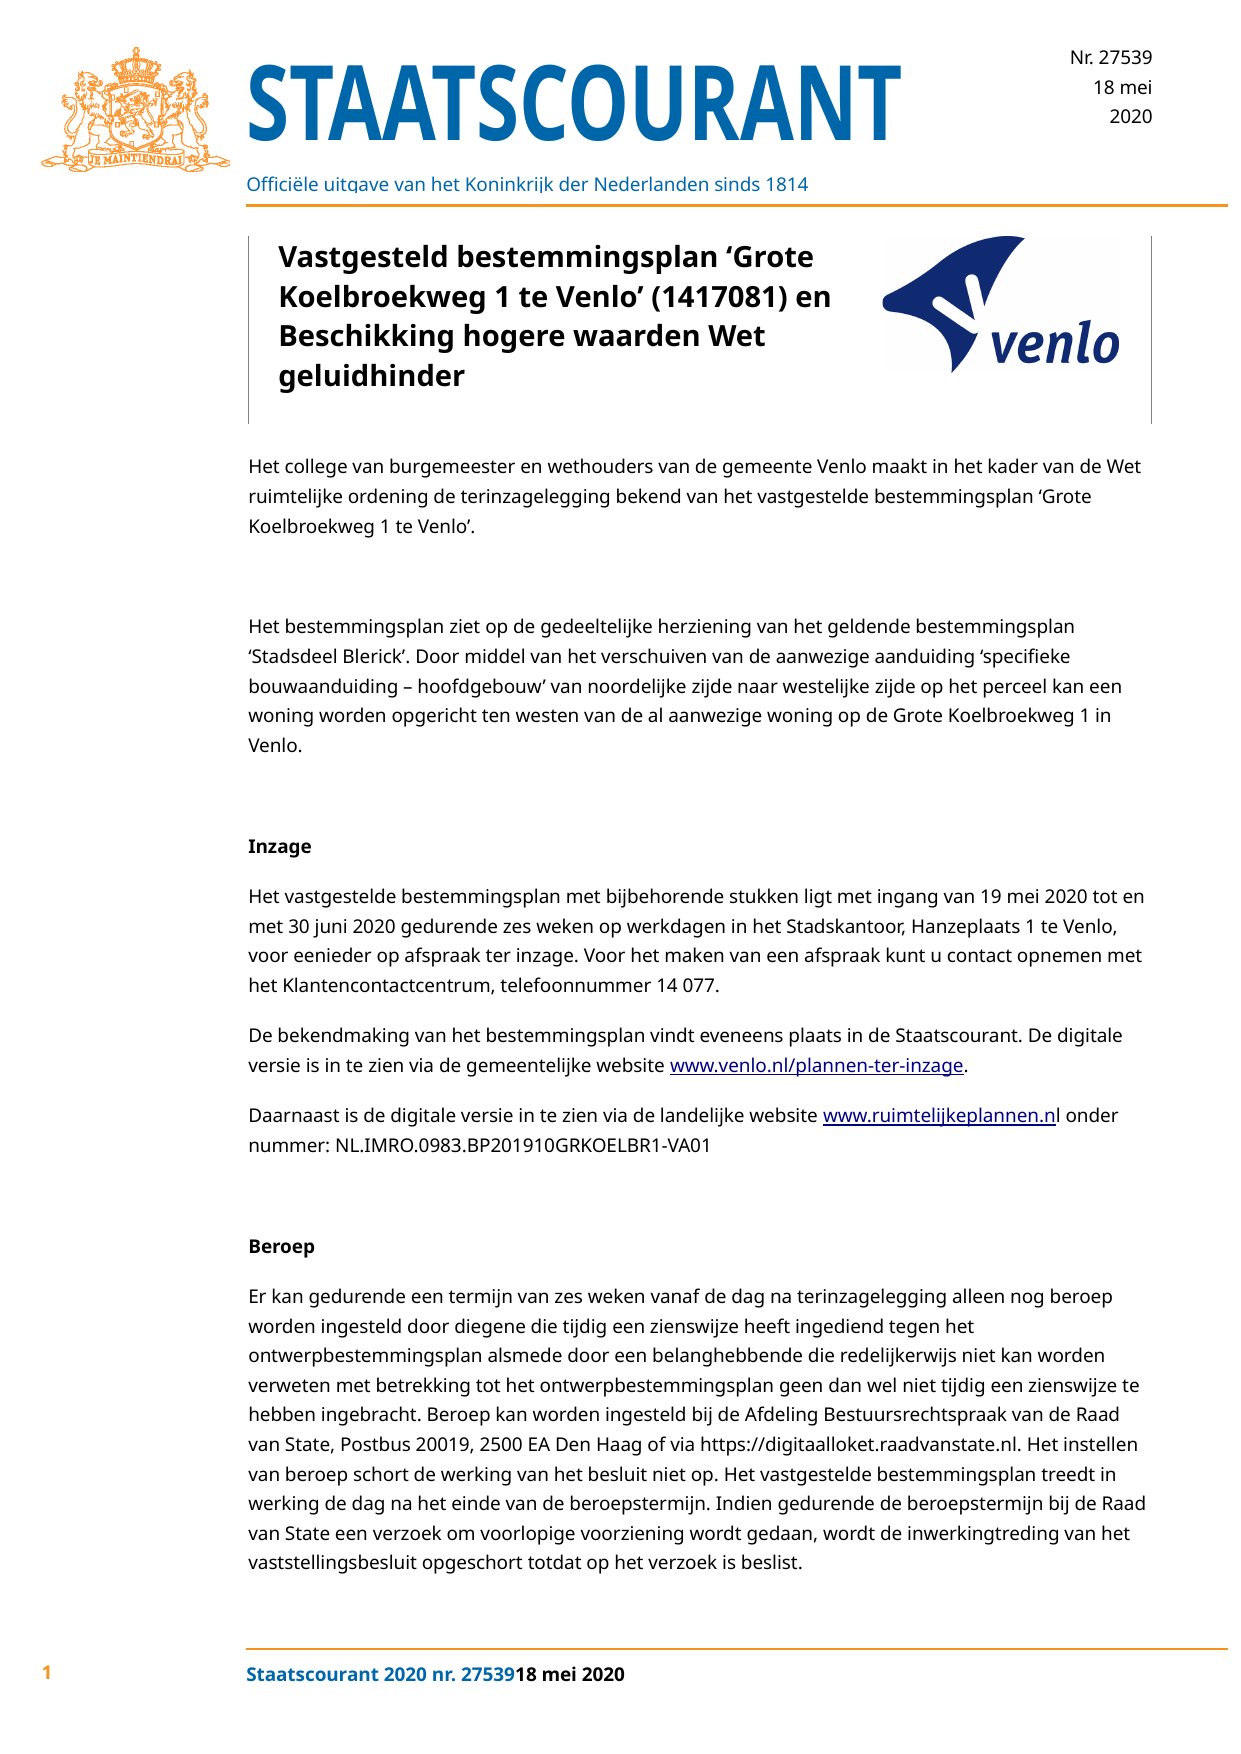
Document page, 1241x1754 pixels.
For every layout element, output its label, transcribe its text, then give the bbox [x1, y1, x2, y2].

text Het college van burgemeester en wethouders van de gemeente Venlo maakt in het kader van de Wet ruimtelijke ordening de terinzagelegging bekend van het vastgestelde bestemmingsplan ‘Grote Koelbroekweg 1 te Venlo’. [248, 454, 1152, 538]
table_header [850, 236, 1151, 424]
text Er kan gedurende een termijn van zes weken vanaf de dag na terinzagelegging alleen nog beroep worden ingesteld door diegene die tijdig een zienswijze heeft ingediend tegen het ontwerpbestemmingsplan alsmede door een belanghebbende die redelijkerwijs niet kan worden verweten met betrekking tot het ontwerpbestemmingsplan geen dan wel niet tijdig een zienswijze te hebben ingebracht. Beroep kan worden ingesteld bij de Afdeling Bestuursrechtspraak van de Raad van State, Postbus 20019, 2500 EA Den Haag of via https://digitaalloket.raadvanstate.nl. Het instellen van beroep schort de werking van het besluit niet op. Het vastgestelde bestemmingsplan treedt in werking de dag na het einde van de beroepstermijn. Indien gedurende de beroepstermijn bij de Raad van State een verzoek om voorlopige voorziening wordt gedaan, wordt de inwerkingtreding van het vaststellingsbesluit opgeschort totdat op het verzoek is beslist. [248, 1283, 1152, 1575]
text Daarnaast is de digitale versie in te zien via de landelijke website www.ruimtelijkeplannen.nl onder nummer: NL.IMRO.0983.BP201910GRKOELBR1-VA01 [248, 1102, 1152, 1158]
text Het vastgestelde bestemmingsplan met bijbehorende stukken ligt met ingang van 19 mei 2020 tot en met 30 juni 2020 gedurende zes weken op werkdagen in het Stadskantoor, Hanzeplaats 1 te Venlo, voor eenieder op afspraak ter inzage. Voor het maken van een afspraak kunt u contact opnemen met het Klantencontactcentrum, telefoonnummer 14 077. [248, 883, 1152, 998]
text De bekendmaking van het bestemmingsplan vindt eveneens plaats in de Staatscourant. De digitale versie is in te zien via de gemeentelijke website www.venlo.nl/plannen-ter-inzage. [248, 1022, 1152, 1078]
picture [882, 236, 1119, 373]
text Inzage [248, 833, 1152, 858]
text Het bestemmingsplan ziet op de gedeeltelijke herziening van het geldende bestemmingsplan ‘Stadsdeel Blerick’. Door middel van het verschuiven van de aanwezige aanduiding ‘specifieke bouwaanduiding – hoofdgebouw’ van noordelijke zijde naar westelijke zijde op het perceel kan een woning worden opgericht ten westen van de al aanwezige woning op de Grote Koelbroekweg 1 in Venlo. [248, 614, 1152, 758]
picture [41, 47, 231, 172]
text Beroep [248, 1233, 1152, 1258]
table_header Vastgesteld bestemmingsplan ‘Grote Koelbroekweg 1 te Venlo’ (1417081) en Beschikking hogere waarden Wet geluidhinder [249, 236, 850, 424]
